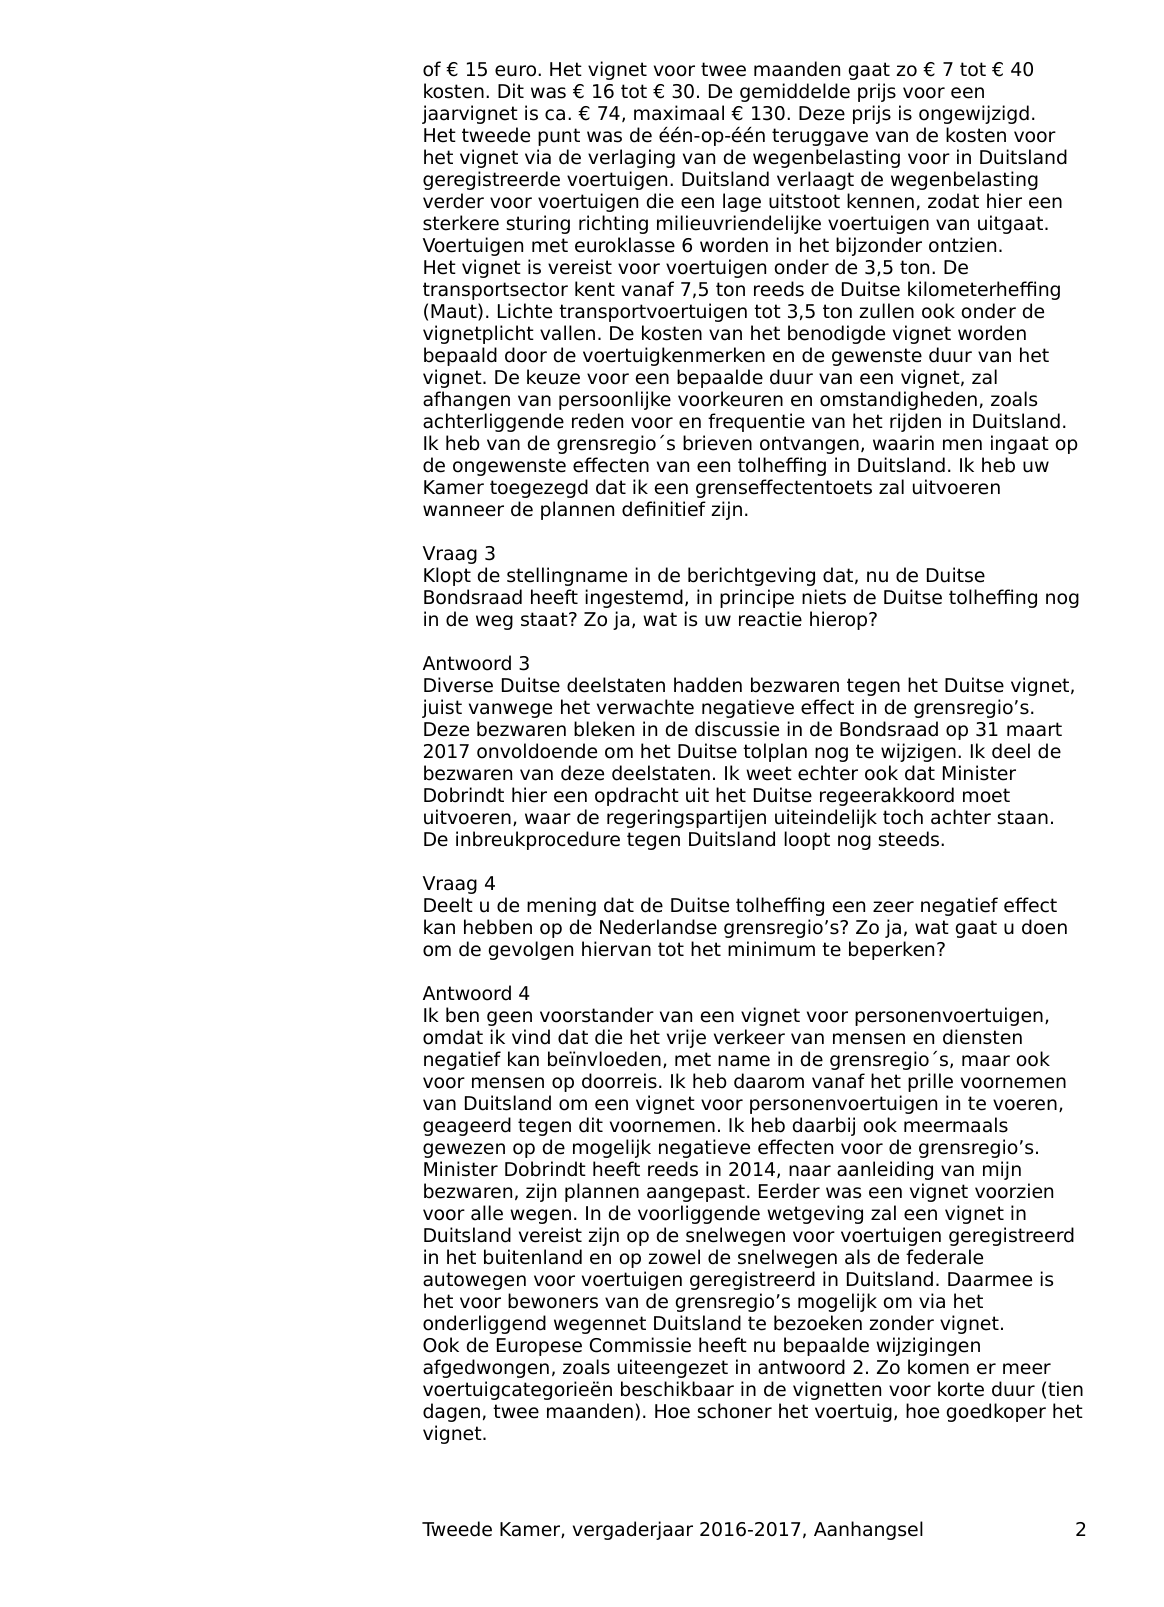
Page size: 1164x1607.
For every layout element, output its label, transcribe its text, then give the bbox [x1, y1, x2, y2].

text Vraag 3 [422, 543, 1087, 565]
text Het vignet is vereist voor voertuigen onder de 3,5 ton. De transportsector kent vanaf 7,5 ton reeds de Duitse kilometerheffing (Maut). Lichte transportvoertuigen tot 3,5 ton zullen ook onder de vignetplicht vallen. De kosten van het benodigde vignet worden bepaald door de voertuigkenmerken en de gewenste duur van het vignet. De keuze voor een bepaalde duur van een vignet, zal afhangen van persoonlijke voorkeuren en omstandigheden, zoals achterliggende reden voor en frequentie van het rijden in Duitsland. Ik heb van de grensregio´s brieven ontvangen, waarin men ingaat op de ongewenste effecten van een tolheffing in Duitsland. Ik heb uw Kamer toegezegd dat ik een grenseffectentoets zal uitvoeren wanneer de plannen definitief zijn. [422, 257, 1087, 521]
text Deelt u de mening dat de Duitse tolheffing een zeer negatief effect kan hebben op de Nederlandse grensregio’s? Zo ja, wat gaat u doen om de gevolgen hiervan tot het minimum te beperken? [422, 895, 1087, 961]
text of € 15 euro. Het vignet voor twee maanden gaat zo € 7 tot € 40 kosten. Dit was € 16 tot € 30. De gemiddelde prijs voor een jaarvignet is ca. € 74, maximaal € 130. Deze prijs is ongewijzigd. [422, 59, 1087, 125]
text Diverse Duitse deelstaten hadden bezwaren tegen het Duitse vignet, juist vanwege het verwachte negatieve effect in de grensregio’s. Deze bezwaren bleken in de discussie in de Bondsraad op 31 maart 2017 onvoldoende om het Duitse tolplan nog te wijzigen. Ik deel de bezwaren van deze deelstaten. Ik weet echter ook dat Minister Dobrindt hier een opdracht uit het Duitse regeerakkoord moet uitvoeren, waar de regeringspartijen uiteindelijk toch achter staan. De inbreukprocedure tegen Duitsland loopt nog steeds. [422, 675, 1087, 851]
text Klopt de stellingname in de berichtgeving dat, nu de Duitse Bondsraad heeft ingestemd, in principe niets de Duitse tolheffing nog in de weg staat? Zo ja, wat is uw reactie hierop? [422, 565, 1087, 631]
text Vraag 4 [422, 873, 1087, 895]
text Antwoord 3 [422, 653, 1087, 675]
text Het tweede punt was de één-op-één teruggave van de kosten voor het vignet via de verlaging van de wegenbelasting voor in Duitsland geregistreerde voertuigen. Duitsland verlaagt de wegenbelasting verder voor voertuigen die een lage uitstoot kennen, zodat hier een sterkere sturing richting milieuvriendelijke voertuigen van uitgaat. Voertuigen met euroklasse 6 worden in het bijzonder ontzien. [422, 125, 1087, 257]
text Ik ben geen voorstander van een vignet voor personenvoertuigen, omdat ik vind dat die het vrije verkeer van mensen en diensten negatief kan beïnvloeden, met name in de grensregio´s, maar ook voor mensen op doorreis. Ik heb daarom vanaf het prille voornemen van Duitsland om een vignet voor personenvoertuigen in te voeren, geageerd tegen dit voornemen. Ik heb daarbij ook meermaals gewezen op de mogelijk negatieve effecten voor de grensregio’s. Minister Dobrindt heeft reeds in 2014, naar aanleiding van mijn bezwaren, zijn plannen aangepast. Eerder was een vignet voorzien voor alle wegen. In de voorliggende wetgeving zal een vignet in Duitsland vereist zijn op de snelwegen voor voertuigen geregistreerd in het buitenland en op zowel de snelwegen als de federale autowegen voor voertuigen geregistreerd in Duitsland. Daarmee is het voor bewoners van de grensregio’s mogelijk om via het onderliggend wegennet Duitsland te bezoeken zonder vignet. [422, 1005, 1087, 1335]
text Antwoord 4 [422, 983, 1087, 1005]
text Ook de Europese Commissie heeft nu bepaalde wijzigingen afgedwongen, zoals uiteengezet in antwoord 2. Zo komen er meer voertuigcategorieën beschikbaar in de vignetten voor korte duur (tien dagen, twee maanden). Hoe schoner het voertuig, hoe goedkoper het vignet. [422, 1335, 1087, 1444]
